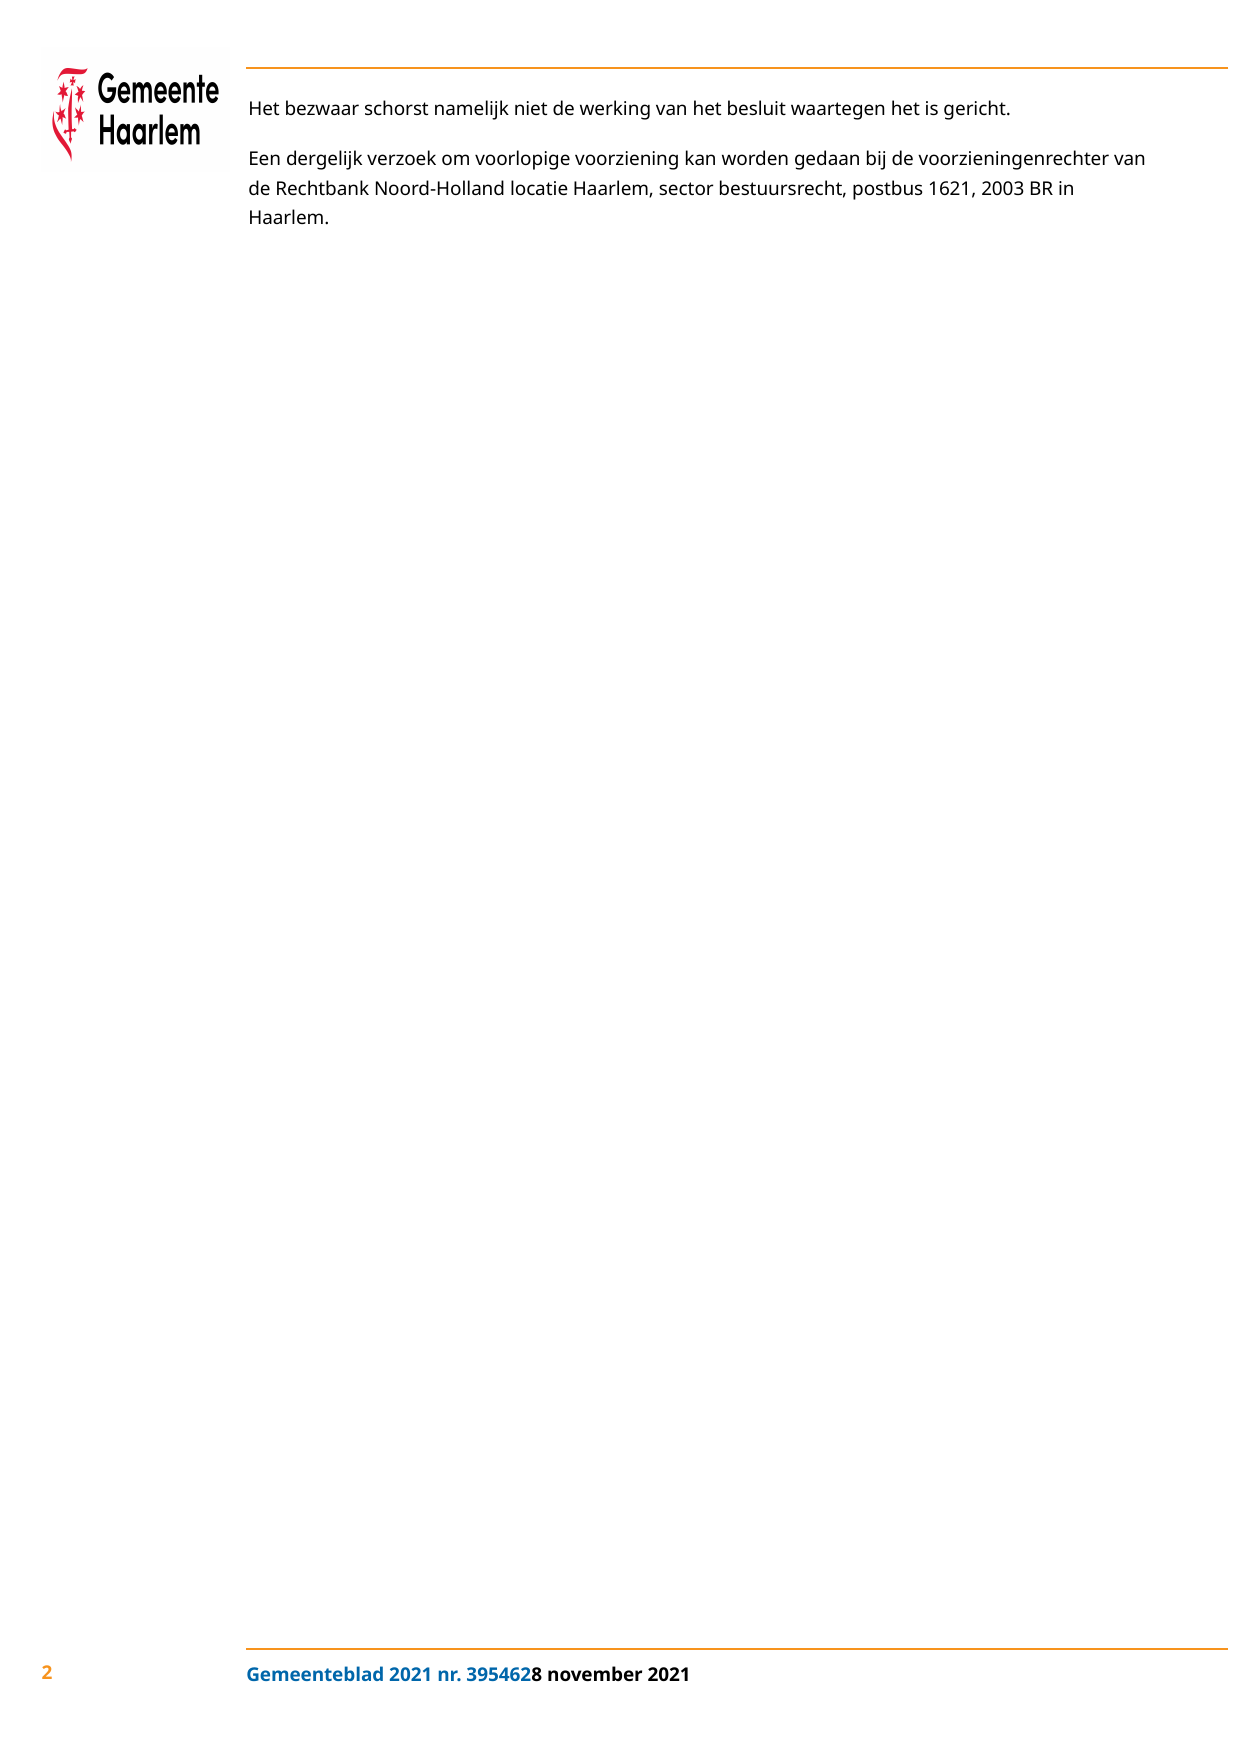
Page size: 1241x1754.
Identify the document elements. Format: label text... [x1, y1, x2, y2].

text Een dergelijk verzoek om voorlopige voorziening kan worden gedaan bij de voorzieningenrechter van de Rechtbank Noord-Holland locatie Haarlem, sector bestuursrecht, postbus 1621, 2003 BR in Haarlem. [248, 145, 1152, 230]
picture [41, 47, 231, 172]
text Het bezwaar schorst namelijk niet de werking van het besluit waartegen het is gericht. [248, 95, 1152, 121]
